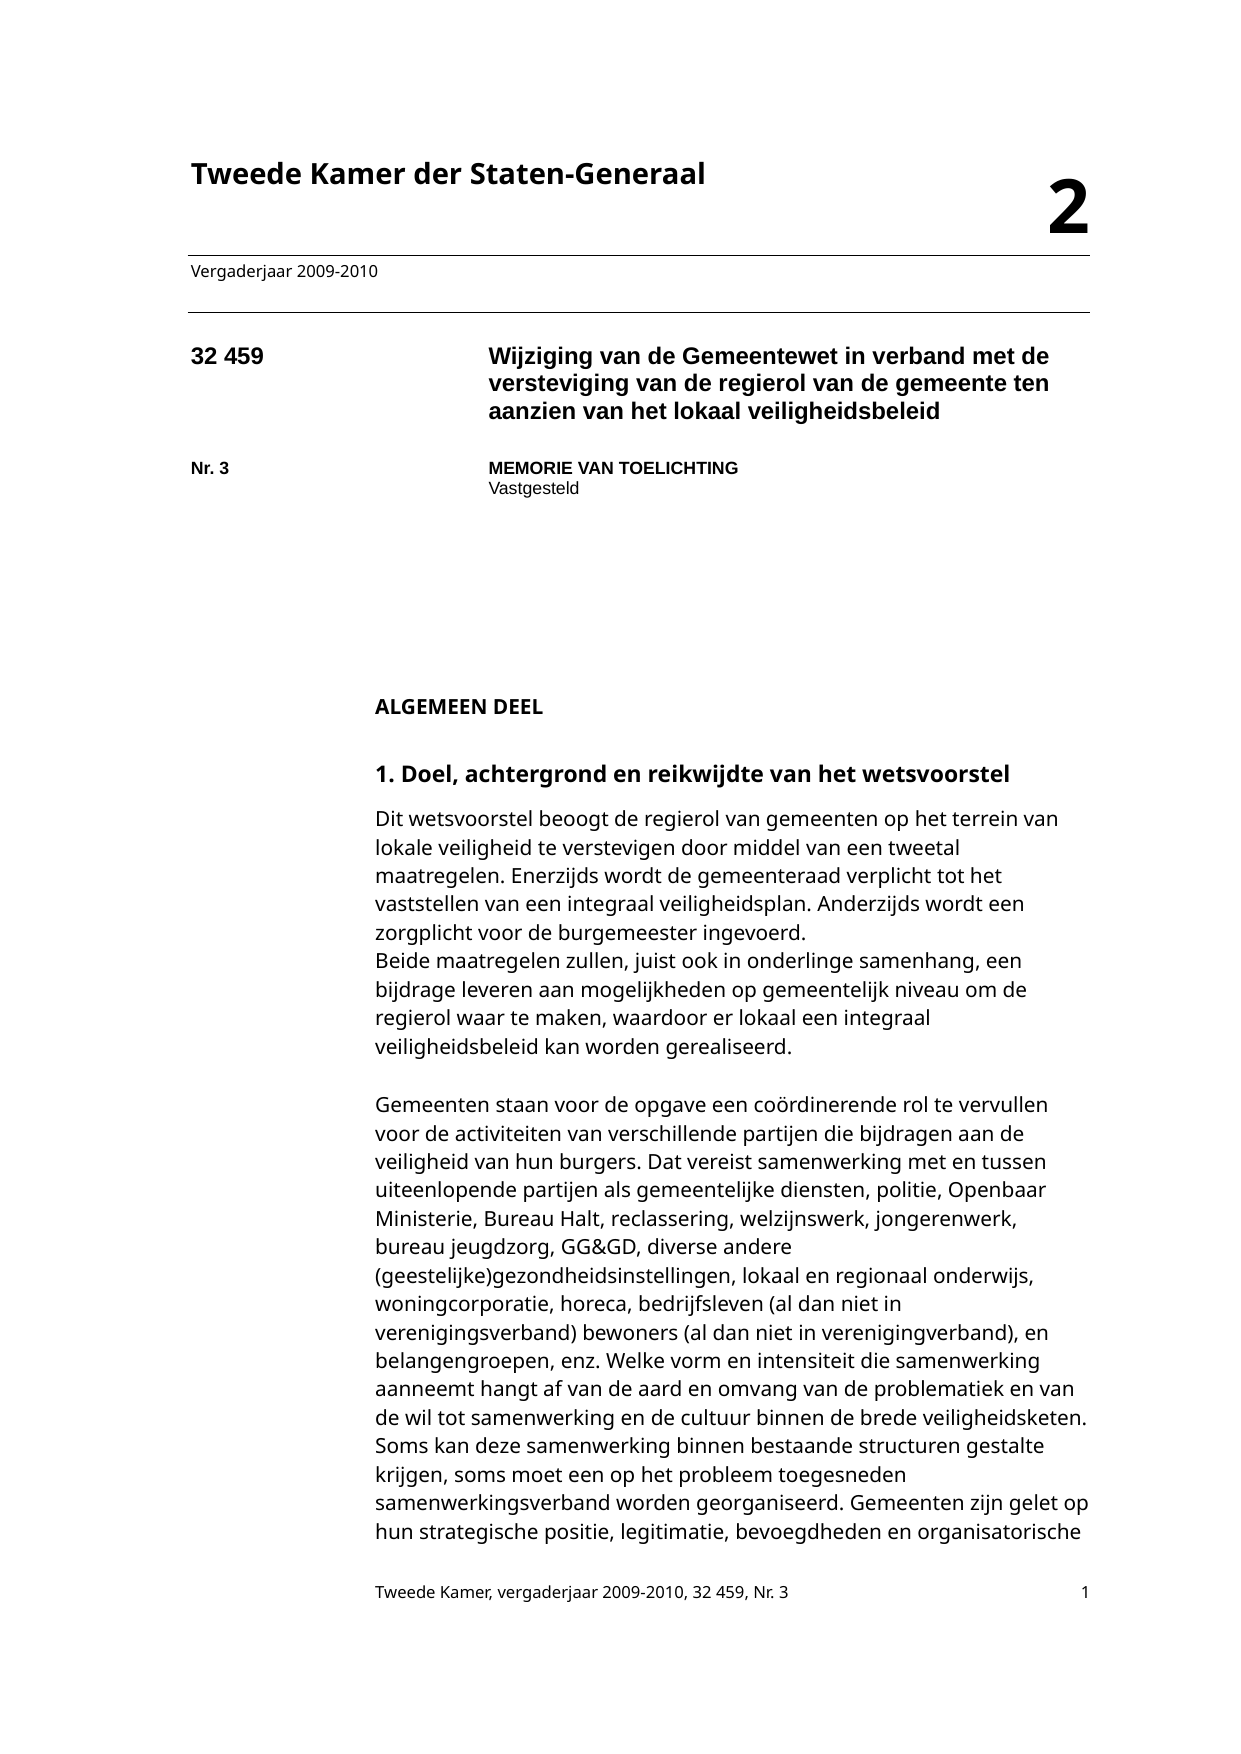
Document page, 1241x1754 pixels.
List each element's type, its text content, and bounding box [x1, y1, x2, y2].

table_cell [485, 256, 1090, 312]
table_cell 32 459 [188, 339, 485, 454]
text Beide maatregelen zullen, juist ook in onderlinge samenhang, een bijdrage leveren aan mogelijkheden op gemeentelijk niveau om de regierol waar te maken, waardoor er lokaal een integraal veiligheidsbeleid kan worden gerealiseerd. [375, 946, 1090, 1060]
table_cell Vergaderjaar 2009-2010 [188, 256, 485, 312]
table_cell MEMORIE VAN TOELICHTING Vastgesteld [485, 455, 1090, 573]
text Dit wetsvoorstel beoogt de regierol van gemeenten op het terrein van lokale veiligheid te verstevigen door middel van een tweetal maatregelen. Enerzijds wordt de gemeenteraad verplicht tot het vaststellen van een integraal veiligheidsplan. Anderzijds wordt een zorgplicht voor de burgemeester ingevoerd. [375, 804, 1090, 946]
table_cell [485, 313, 1090, 339]
table_header Tweede Kamer der Staten-Generaal [188, 150, 909, 255]
table_cell [188, 313, 485, 339]
text ALGEMEEN DEEL [375, 692, 1090, 721]
table_header 2 [910, 150, 1090, 255]
table_cell Nr. 3 [188, 455, 485, 573]
subtitle 1. Doel, achtergrond en reikwijdte van het wetsvoorstel [375, 758, 1090, 789]
text Gemeenten staan voor de opgave een coördinerende rol te vervullen voor de activiteiten van verschillende partijen die bijdragen aan de veiligheid van hun burgers. Dat vereist samenwerking met en tussen uiteenlopende partijen als gemeentelijke diensten, politie, Openbaar Ministerie, Bureau Halt, reclassering, welzijnswerk, jongerenwerk, bureau jeugdzorg, GG&GD, diverse andere (geestelijke)gezondheidsinstellingen, lokaal en regionaal onderwijs, woningcorporatie, horeca, bedrijfsleven (al dan niet in verenigingsverband) bewoners (al dan niet in verenigingverband), en belangengroepen, enz. Welke vorm en intensiteit die samenwerking aanneemt hangt af van de aard en omvang van de problematiek en van de wil tot samenwerking en de cultuur binnen de brede veiligheidsketen. Soms kan deze samenwerking binnen bestaande structuren gestalte krijgen, soms moet een op het probleem toegesneden samenwerkingsverband worden georganiseerd. Gemeenten zijn gelet op hun strategische positie, legitimatie, bevoegdheden en organisatorische [375, 1090, 1090, 1545]
table_cell Wijziging van de Gemeentewet in verband met de versteviging van de regierol van de gemeente ten aanzien van het lokaal veiligheidsbeleid [485, 339, 1090, 454]
